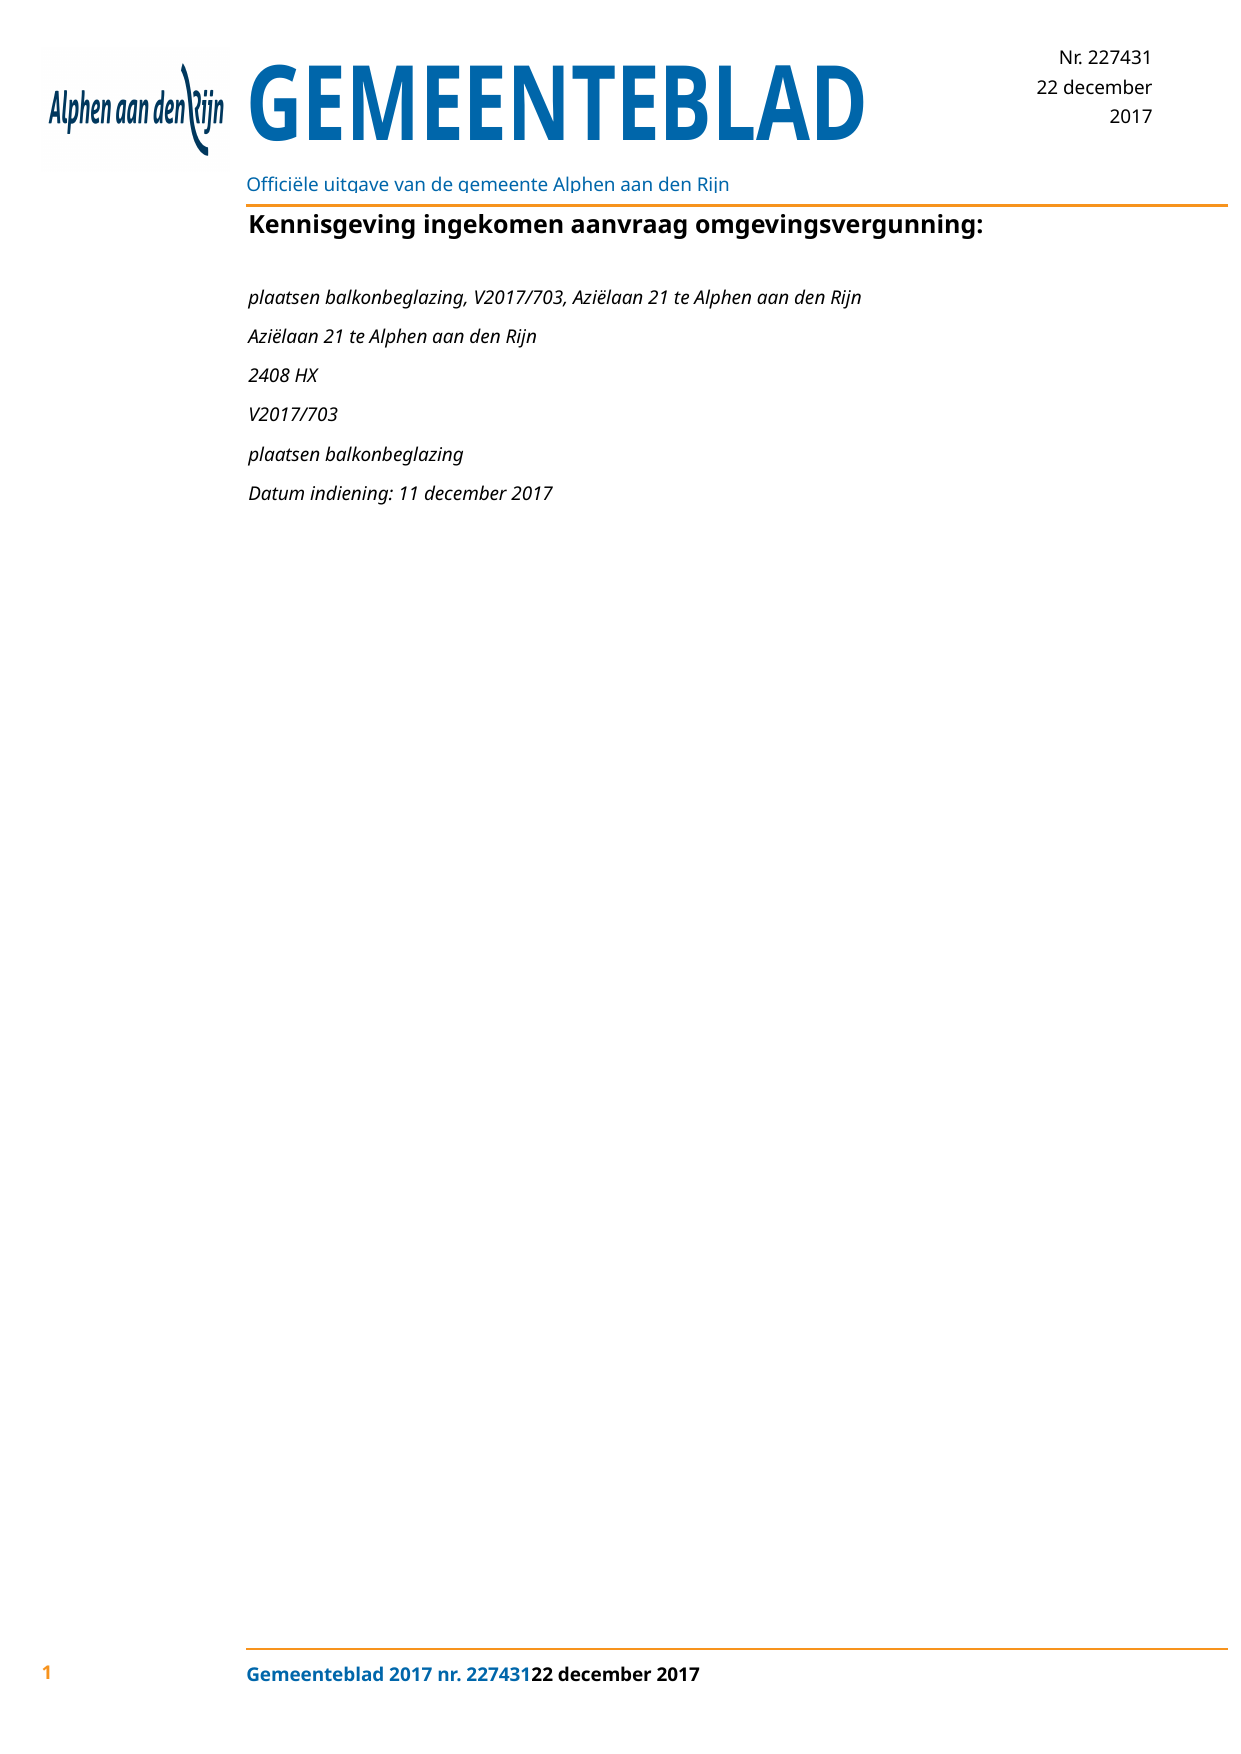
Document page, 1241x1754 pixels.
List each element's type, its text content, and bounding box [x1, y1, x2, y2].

picture [41, 47, 231, 172]
text Kennisgeving ingekomen aanvraag omgevingsvergunning: [248, 207, 1152, 241]
text V2017/703 [248, 402, 1152, 427]
text 2408 HX [248, 362, 1152, 388]
text plaatsen balkonbeglazing [248, 441, 1152, 467]
text Datum indiening: 11 december 2017 [248, 480, 1152, 506]
text Aziëlaan 21 te Alphen aan den Rijn [248, 323, 1152, 349]
text plaatsen balkonbeglazing, V2017/703, Aziëlaan 21 te Alphen aan den Rijn [248, 284, 1152, 309]
